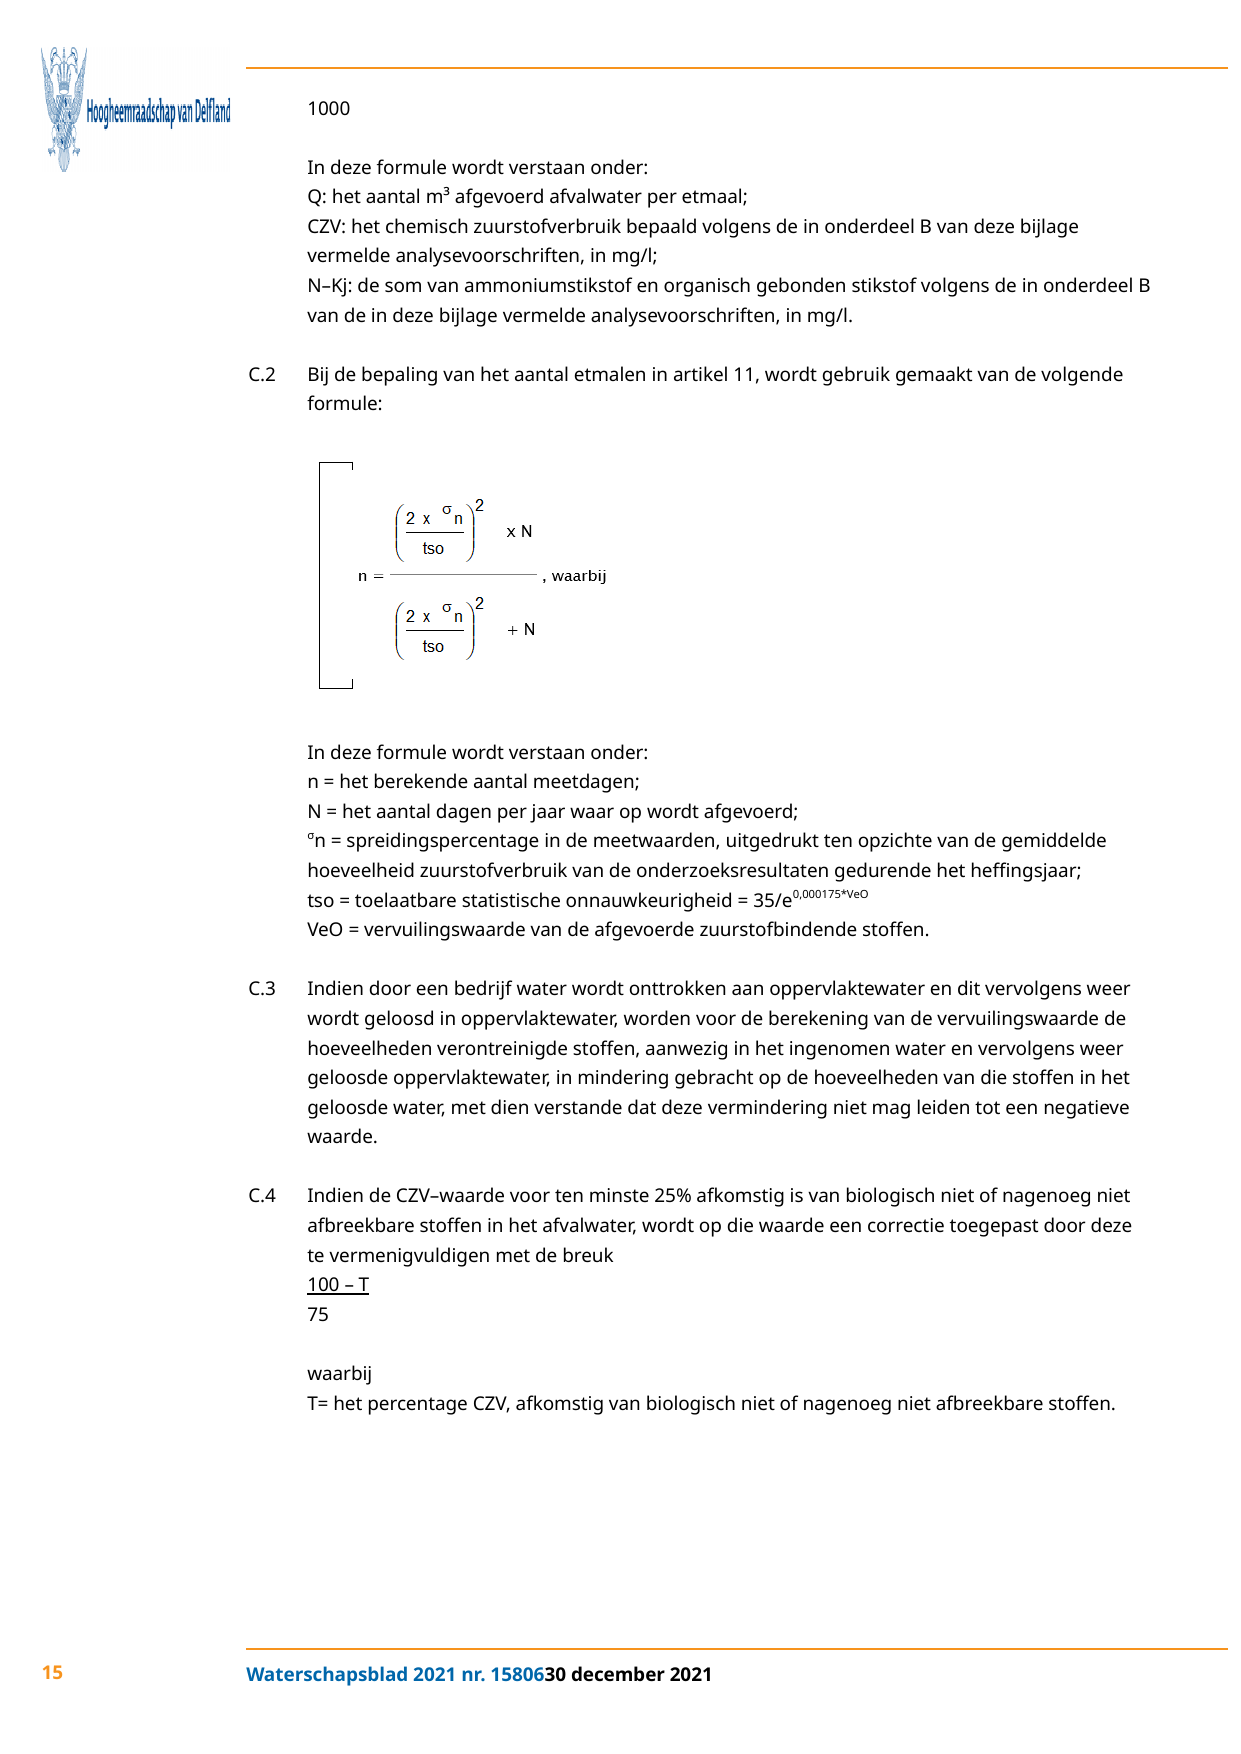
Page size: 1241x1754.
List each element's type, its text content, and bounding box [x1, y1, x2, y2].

list Indien de CZV–waarde voor ten minste 25% afkomstig is van biologisch niet of nagenoeg niet afbreekbare stoffen in het afvalwater, wordt op die waarde een correctie toegepast door deze te vermenigvuldigen met de breuk [248, 1183, 1152, 1268]
list n = het berekende aantal meetdagen; [248, 768, 1152, 794]
list Indien door een bedrijf water wordt onttrokken aan oppervlaktewater en dit vervolgens weer wordt geloosd in oppervlaktewater, worden voor de berekening van de vervuilingswaarde de hoeveelheden verontreinigde stoffen, aanwezig in het ingenomen water en vervolgens weer geloosde oppervlaktewater, in mindering gebracht op de hoeveelheden van die stoffen in het geloosde water, met dien verstande dat deze vermindering niet mag leiden tot een negatieve waarde. [248, 976, 1152, 1149]
list CZV: het chemisch zuurstofverbruik bepaald volgens de in onderdeel B van deze bijlage vermelde analysevoorschriften, in mg/l; [248, 213, 1152, 268]
list waarbij [248, 1360, 1152, 1386]
list σn = spreidingspercentage in de meetwaarden, uitgedrukt ten opzichte van de gemiddelde hoeveelheid zuurstofverbruik van de onderzoeksresultaten gedurende het heffingsjaar; [248, 828, 1152, 883]
list N–Kj: de som van ammoniumstikstof en organisch gebonden stikstof volgens de in onderdeel B van de in deze bijlage vermelde analysevoorschriften, in mg/l. [248, 272, 1152, 328]
list 100 – T [248, 1271, 1152, 1297]
list Bij de bepaling van het aantal etmalen in artikel 11, wordt gebruik gemaakt van de volgende formule: [248, 361, 1152, 416]
list T= het percentage CZV, afkomstig van biologisch niet of nagenoeg niet afbreekbare stoffen. [248, 1390, 1152, 1416]
list Q: het aantal m³ afgevoerd afvalwater per etmaal; [248, 183, 1152, 209]
list tso = toelaatbare statistische onnauwkeurigheid = 35/e0,000175*VeO [248, 887, 1152, 913]
picture [41, 47, 231, 172]
list 75 [248, 1301, 1152, 1327]
list In deze formule wordt verstaan onder: [248, 154, 1152, 180]
picture [327, 470, 624, 679]
list N = het aantal dagen per jaar waar op wordt afgevoerd; [248, 798, 1152, 824]
list In deze formule wordt verstaan onder: [248, 739, 1152, 765]
list 1000 [248, 95, 1152, 121]
list VeO = vervuilingswaarde van de afgevoerde zuurstofbindende stoffen. [248, 916, 1152, 942]
